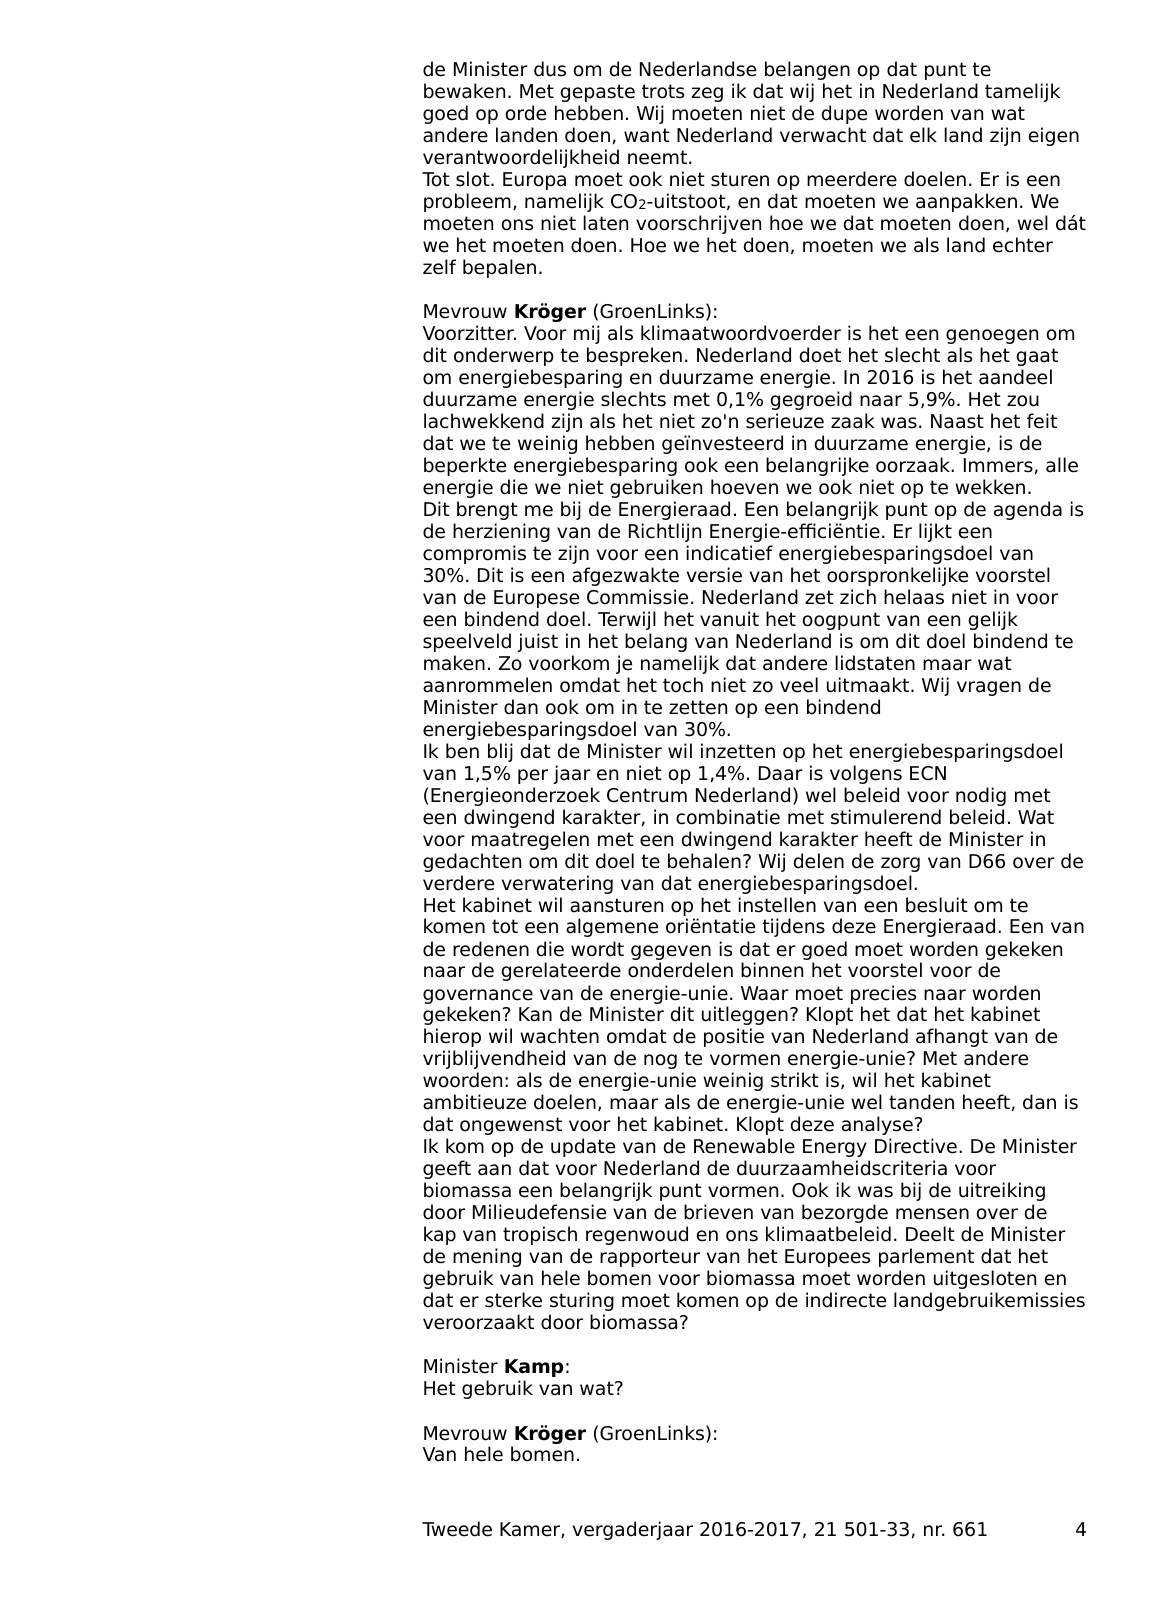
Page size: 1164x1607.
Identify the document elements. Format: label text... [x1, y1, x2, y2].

text Dit brengt me bij de Energieraad. Een belangrijk punt op de agenda is de herziening van de Richtlijn Energie-efficiëntie. Er lijkt een compromis te zijn voor een indicatief energiebesparingsdoel van 30%. Dit is een afgezwakte versie van het oorspronkelijke voorstel van de Europese Commissie. Nederland zet zich helaas niet in voor een bindend doel. Terwijl het vanuit het oogpunt van een gelijk speelveld juist in het belang van Nederland is om dit doel bindend te maken. Zo voorkom je namelijk dat andere lidstaten maar wat aanrommelen omdat het toch niet zo veel uitmaakt. Wij vragen de Minister dan ook om in te zetten op een bindend energiebesparingsdoel van 30%. [422, 499, 1087, 741]
text Mevrouw Kröger (GroenLinks): [422, 1422, 1087, 1444]
text Van hele bomen. [422, 1444, 1087, 1466]
text Ik kom op de update van de Renewable Energy Directive. De Minister geeft aan dat voor Nederland de duurzaamheidscriteria voor biomassa een belangrijk punt vormen. Ook ik was bij de uitreiking door Milieudefensie van de brieven van bezorgde mensen over de kap van tropisch regenwoud en ons klimaatbeleid. Deelt de Minister de mening van de rapporteur van het Europees parlement dat het gebruik van hele bomen voor biomassa moet worden uitgesloten en dat er sterke sturing moet komen op de indirecte landgebruikemissies veroorzaakt door biomassa? [422, 1136, 1087, 1334]
text Het gebruik van wat? [422, 1378, 1087, 1400]
text Voorzitter. Voor mij als klimaatwoordvoerder is het een genoegen om dit onderwerp te bespreken. Nederland doet het slecht als het gaat om energiebesparing en duurzame energie. In 2016 is het aandeel duurzame energie slechts met 0,1% gegroeid naar 5,9%. Het zou lachwekkend zijn als het niet zo'n serieuze zaak was. Naast het feit dat we te weinig hebben geïnvesteerd in duurzame energie, is de beperkte energiebesparing ook een belangrijke oorzaak. Immers, alle energie die we niet gebruiken hoeven we ook niet op te wekken. [422, 323, 1087, 499]
text de Minister dus om de Nederlandse belangen op dat punt te bewaken. Met gepaste trots zeg ik dat wij het in Nederland tamelijk goed op orde hebben. Wij moeten niet de dupe worden van wat andere landen doen, want Nederland verwacht dat elk land zijn eigen verantwoordelijkheid neemt. [422, 59, 1087, 169]
text Het kabinet wil aansturen op het instellen van een besluit om te komen tot een algemene oriëntatie tijdens deze Energieraad. Een van de redenen die wordt gegeven is dat er goed moet worden gekeken naar de gerelateerde onderdelen binnen het voorstel voor de governance van de energie-unie. Waar moet precies naar worden gekeken? Kan de Minister dit uitleggen? Klopt het dat het kabinet hierop wil wachten omdat de positie van Nederland afhangt van de vrijblijvendheid van de nog te vormen energie-unie? Met andere woorden: als de energie-unie weinig strikt is, wil het kabinet ambitieuze doelen, maar als de energie-unie wel tanden heeft, dan is dat ongewenst voor het kabinet. Klopt deze analyse? [422, 894, 1087, 1136]
text Ik ben blij dat de Minister wil inzetten op het energiebesparingsdoel van 1,5% per jaar en niet op 1,4%. Daar is volgens ECN (Energieonderzoek Centrum Nederland) wel beleid voor nodig met een dwingend karakter, in combinatie met stimulerend beleid. Wat voor maatregelen met een dwingend karakter heeft de Minister in gedachten om dit doel te behalen? Wij delen de zorg van D66 over de verdere verwatering van dat energiebesparingsdoel. [422, 741, 1087, 894]
text Mevrouw Kröger (GroenLinks): [422, 301, 1087, 323]
text Tot slot. Europa moet ook niet sturen op meerdere doelen. Er is een probleem, namelijk CO2-uitstoot, en dat moeten we aanpakken. We moeten ons niet laten voorschrijven hoe we dat moeten doen, wel dát we het moeten doen. Hoe we het doen, moeten we als land echter zelf bepalen. [422, 169, 1087, 279]
text Minister Kamp: [422, 1356, 1087, 1378]
